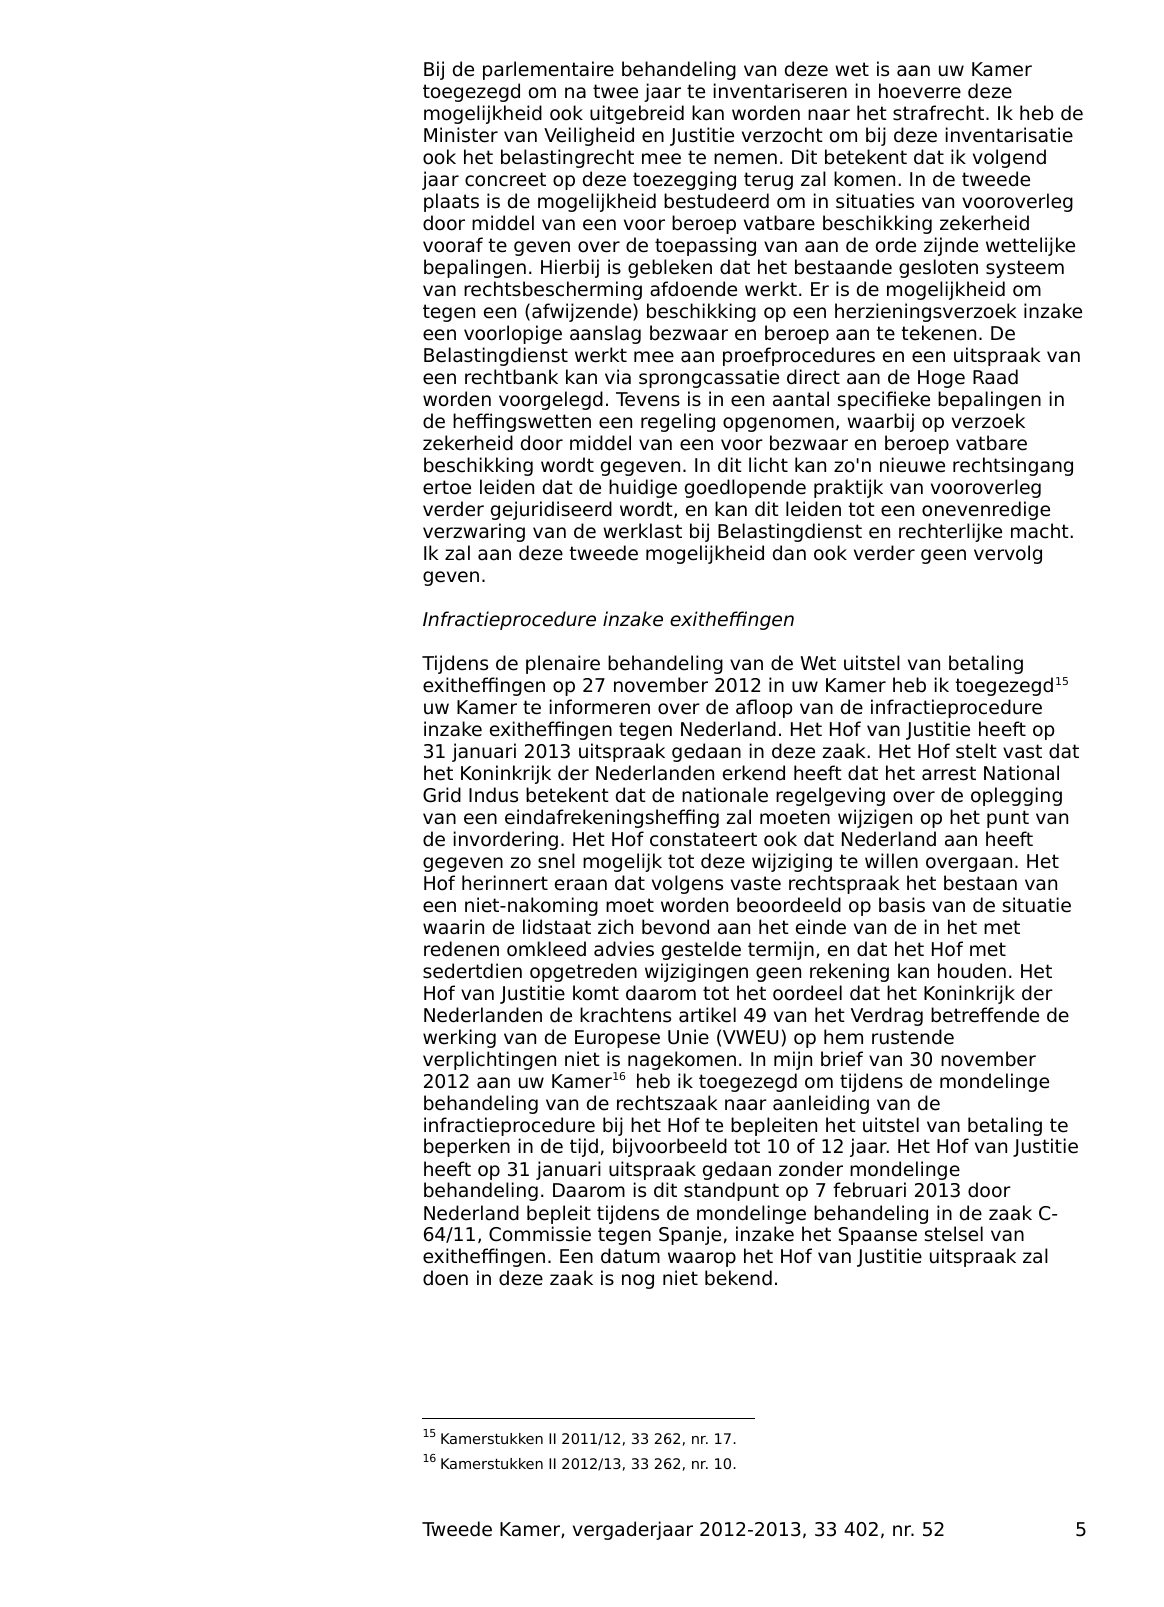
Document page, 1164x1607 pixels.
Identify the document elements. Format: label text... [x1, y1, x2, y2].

subtitle Infractieprocedure inzake exitheffingen [422, 609, 1087, 631]
text Tijdens de plenaire behandeling van de Wet uitstel van betaling exitheffingen op 27 november 2012 in uw Kamer heb ik toegezegd uw Kamer te informeren over de afloop van de infractieprocedure inzake exitheffingen tegen Nederland. Het Hof van Justitie heeft op 31 januari 2013 uitspraak gedaan in deze zaak. Het Hof stelt vast dat het Koninkrijk der Nederlanden erkend heeft dat het arrest National Grid Indus betekent dat de nationale regelgeving over de oplegging van een eindafrekeningsheffing zal moeten wijzigen op het punt van de invordering. Het Hof constateert ook dat Nederland aan heeft gegeven zo snel mogelijk tot deze wijziging te willen overgaan. Het Hof herinnert eraan dat volgens vaste rechtspraak het bestaan van een niet-nakoming moet worden beoordeeld op basis van de situatie waarin de lidstaat zich bevond aan het einde van de in het met redenen omkleed advies gestelde termijn, en dat het Hof met sedertdien opgetreden wijzigingen geen rekening kan houden. Het Hof van Justitie komt daarom tot het oordeel dat het Koninkrijk der Nederlanden de krachtens artikel 49 van het Verdrag betreffende de werking van de Europese Unie (VWEU) op hem rustende verplichtingen niet is nagekomen. In mijn brief van 30 november 2012 aan uw Kamer heb ik toegezegd om tijdens de mondelinge behandeling van de rechtszaak naar aanleiding van de infractieprocedure bij het Hof te bepleiten het uitstel van betaling te beperken in de tijd, bijvoorbeeld tot 10 of 12 jaar. Het Hof van Justitie heeft op 31 januari uitspraak gedaan zonder mondelinge behandeling. Daarom is dit standpunt op 7 februari 2013 door Nederland bepleit tijdens de mondelinge behandeling in de zaak C-64/11, Commissie tegen Spanje, inzake het Spaanse stelsel van exitheffingen. Een datum waarop het Hof van Justitie uitspraak zal doen in deze zaak is nog niet bekend. [422, 653, 1087, 1290]
text Kamerstukken II 2012/13, 33 262, nr. 10. [422, 1452, 1087, 1474]
text Kamerstukken II 2011/12, 33 262, nr. 17. [422, 1427, 1087, 1449]
text Bij de parlementaire behandeling van deze wet is aan uw Kamer toegezegd om na twee jaar te inventariseren in hoeverre deze mogelijkheid ook uitgebreid kan worden naar het strafrecht. Ik heb de Minister van Veiligheid en Justitie verzocht om bij deze inventarisatie ook het belastingrecht mee te nemen. Dit betekent dat ik volgend jaar concreet op deze toezegging terug zal komen. In de tweede plaats is de mogelijkheid bestudeerd om in situaties van vooroverleg door middel van een voor beroep vatbare beschikking zekerheid vooraf te geven over de toepassing van aan de orde zijnde wettelijke bepalingen. Hierbij is gebleken dat het bestaande gesloten systeem van rechtsbescherming afdoende werkt. Er is de mogelijkheid om tegen een (afwijzende) beschikking op een herzieningsverzoek inzake een voorlopige aanslag bezwaar en beroep aan te tekenen. De Belastingdienst werkt mee aan proefprocedures en een uitspraak van een rechtbank kan via sprongcassatie direct aan de Hoge Raad worden voorgelegd. Tevens is in een aantal specifieke bepalingen in de heffingswetten een regeling opgenomen, waarbij op verzoek zekerheid door middel van een voor bezwaar en beroep vatbare beschikking wordt gegeven. In dit licht kan zo'n nieuwe rechtsingang ertoe leiden dat de huidige goedlopende praktijk van vooroverleg verder gejuridiseerd wordt, en kan dit leiden tot een onevenredige verzwaring van de werklast bij Belastingdienst en rechterlijke macht. Ik zal aan deze tweede mogelijkheid dan ook verder geen vervolg geven. [422, 59, 1087, 587]
